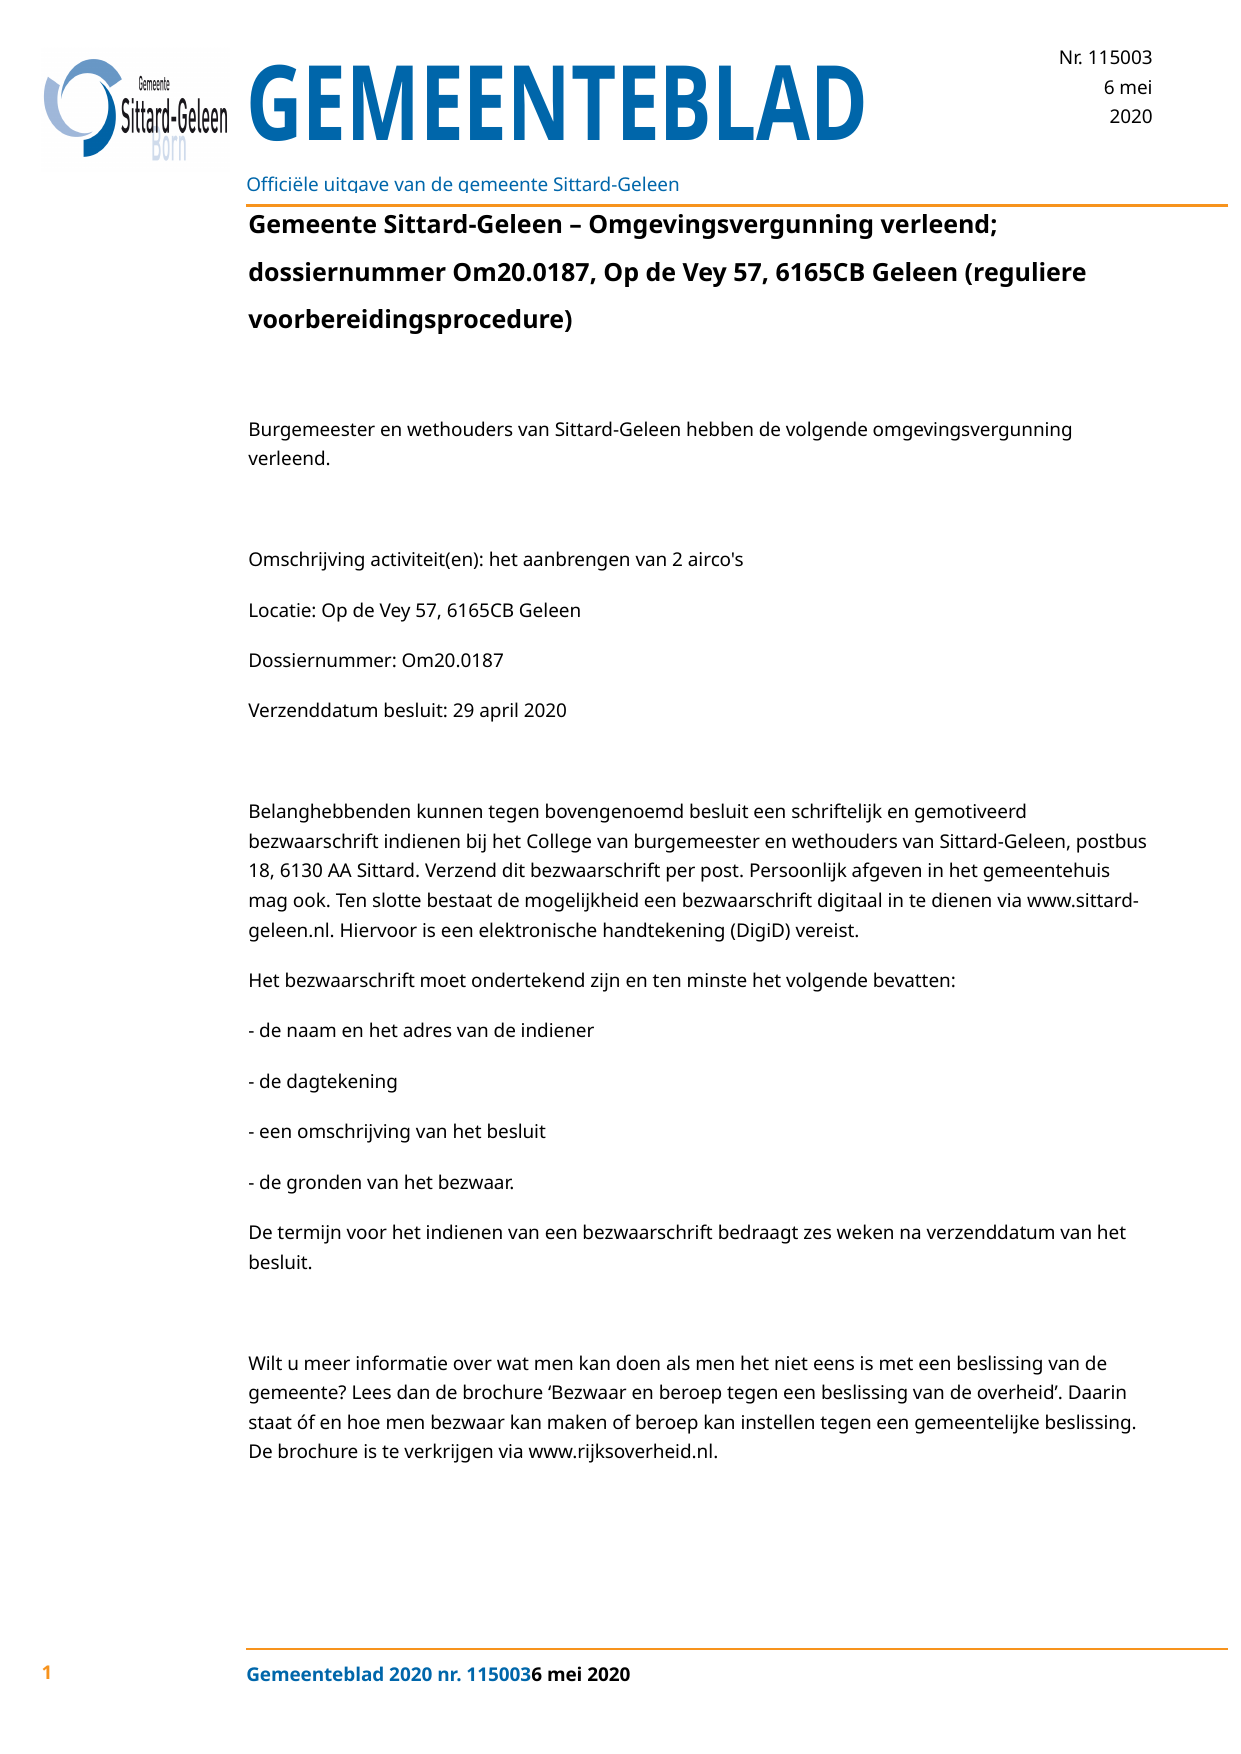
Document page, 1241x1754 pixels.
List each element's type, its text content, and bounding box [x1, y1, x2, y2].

text Dossiernummer: Om20.0187 [248, 647, 1152, 673]
text Gemeente Sittard-Geleen – Omgevingsvergunning verleend; dossiernummer Om20.0187, Op de Vey 57, 6165CB Geleen (reguliere voorbereidingsprocedure) [248, 207, 1152, 336]
picture [41, 47, 231, 172]
text - de gronden van het bezwaar. [248, 1169, 1152, 1194]
text Verzenddatum besluit: 29 april 2020 [248, 698, 1152, 723]
text Belanghebbenden kunnen tegen bovengenoemd besluit een schriftelijk en gemotiveerd bezwaarschrift indienen bij het College van burgemeester en wethouders van Sittard-Geleen, postbus 18, 6130 AA Sittard. Verzend dit bezwaarschrift per post. Persoonlijk afgeven in het gemeentehuis mag ook. Ten slotte bestaat de mogelijkheid een bezwaarschrift digitaal in te dienen via www.sittard-geleen.nl. Hiervoor is een elektronische handtekening (DigiD) vereist. [248, 798, 1152, 942]
text Omschrijving activiteit(en): het aanbrengen van 2 airco's [248, 546, 1152, 572]
text Het bezwaarschrift moet ondertekend zijn en ten minste het volgende bevatten: [248, 967, 1152, 993]
text Locatie: Op de Vey 57, 6165CB Geleen [248, 597, 1152, 622]
text De termijn voor het indienen van een bezwaarschrift bedraagt zes weken na verzenddatum van het besluit. [248, 1219, 1152, 1274]
text - de naam en het adres van de indiener [248, 1018, 1152, 1043]
text Wilt u meer informatie over wat men kan doen als men het niet eens is met een beslissing van de gemeente? Lees dan de brochure ‘Bezwaar en beroep tegen een beslissing van de overheid’. Daarin staat óf en hoe men bezwaar kan maken of beroep kan instellen tegen een gemeentelijke beslissing. De brochure is te verkrijgen via www.rijksoverheid.nl. [248, 1350, 1152, 1464]
text Burgemeester en wethouders van Sittard-Geleen hebben de volgende omgevingsvergunning verleend. [248, 416, 1152, 471]
text - de dagtekening [248, 1068, 1152, 1094]
text - een omschrijving van het besluit [248, 1118, 1152, 1144]
